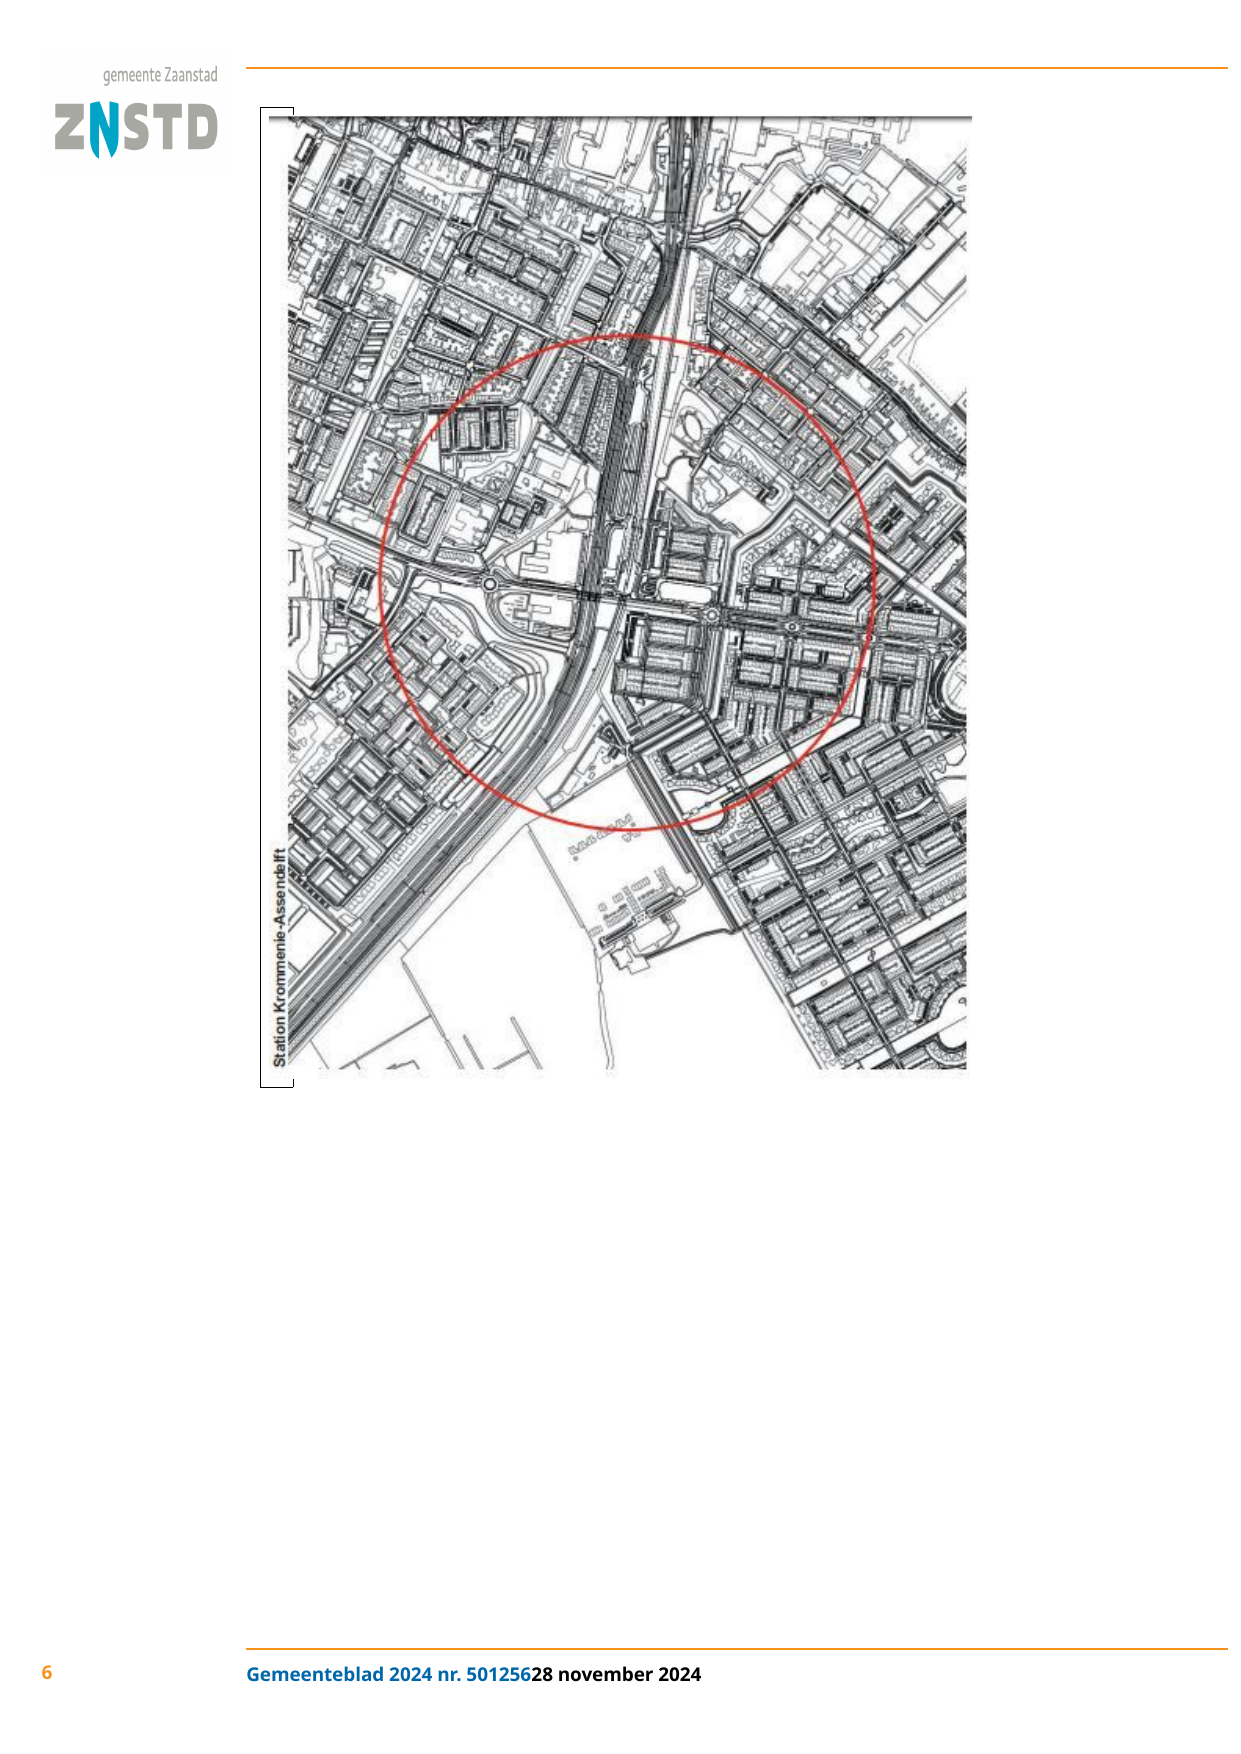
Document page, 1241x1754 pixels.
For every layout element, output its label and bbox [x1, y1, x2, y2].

picture [41, 47, 231, 172]
picture [268, 115, 973, 1079]
